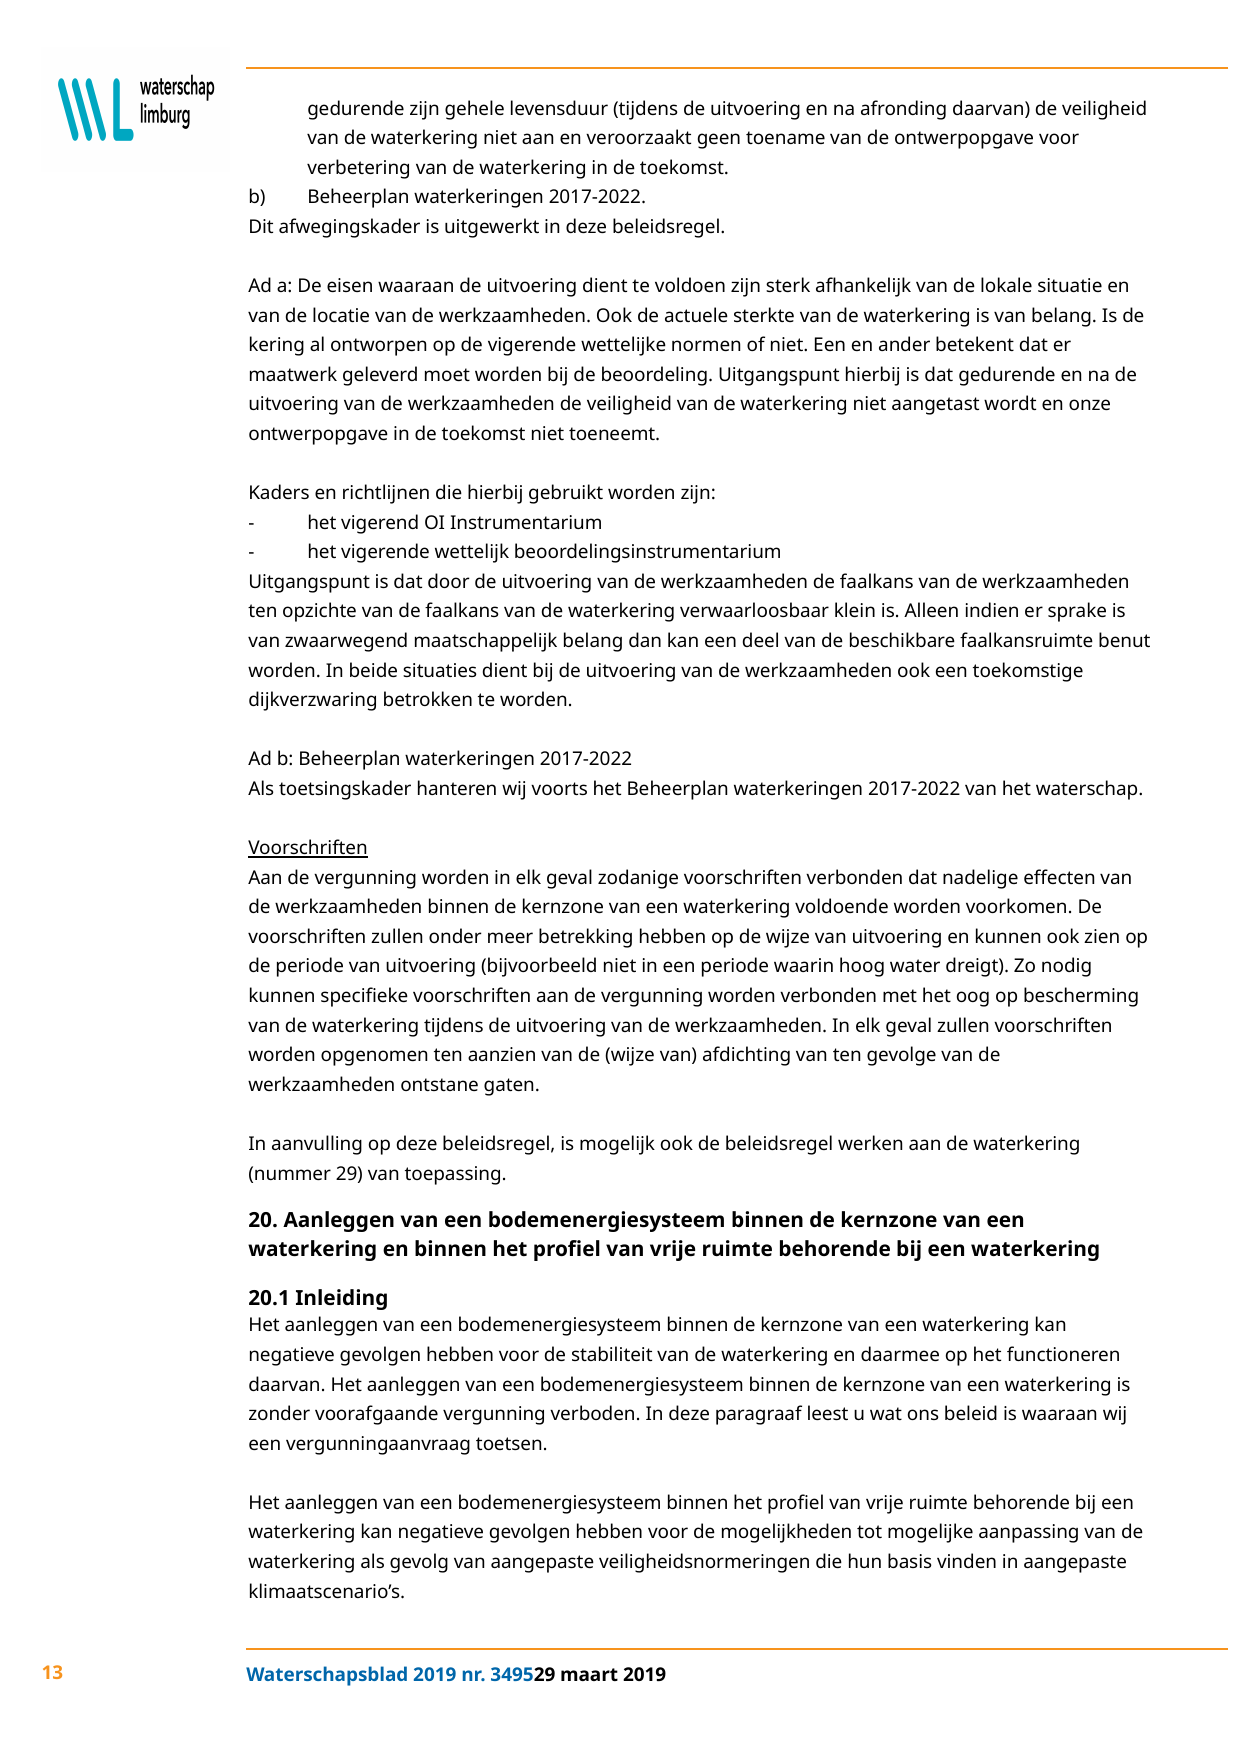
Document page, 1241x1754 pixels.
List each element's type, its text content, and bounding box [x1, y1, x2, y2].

text Voorschriften [248, 834, 1152, 860]
text 20.1 Inleiding [248, 1283, 1152, 1312]
text In aanvulling op deze beleidsregel, is mogelijk ook de beleidsregel werken aan de waterkering (nummer 29) van toepassing. [248, 1130, 1152, 1186]
list het vigerend OI Instrumentarium [248, 509, 1152, 535]
text Het aanleggen van een bodemenergiesysteem binnen het profiel van vrije ruimte behorende bij een waterkering kan negatieve gevolgen hebben voor de mogelijkheden tot mogelijke aanpassing van de waterkering als gevolg van aangepaste veiligheidsnormeringen die hun basis vinden in aangepaste klimaatscenario’s. [248, 1489, 1152, 1603]
text Aan de vergunning worden in elk geval zodanige voorschriften verbonden dat nadelige effecten van de werkzaamheden binnen de kernzone van een waterkering voldoende worden voorkomen. De voorschriften zullen onder meer betrekking hebben op de wijze van uitvoering en kunnen ook zien op de periode van uitvoering (bijvoorbeeld niet in een periode waarin hoog water dreigt). Zo nodig kunnen specifieke voorschriften aan de vergunning worden verbonden met het oog op bescherming van de waterkering tijdens de uitvoering van de werkzaamheden. In elk geval zullen voorschriften worden opgenomen ten aanzien van de (wijze van) afdichting van ten gevolge van de werkzaamheden ontstane gaten. [248, 864, 1152, 1097]
list gedurende zijn gehele levensduur (tijdens de uitvoering en na afronding daarvan) de veiligheid van de waterkering niet aan en veroorzaakt geen toename van de ontwerpopgave voor verbetering van de waterkering in de toekomst. [248, 95, 1152, 180]
text Ad a: De eisen waaraan de uitvoering dient te voldoen zijn sterk afhankelijk van de lokale situatie en van de locatie van de werkzaamheden. Ook de actuele sterkte van de waterkering is van belang. Is de kering al ontworpen op de vigerende wettelijke normen of niet. Een en ander betekent dat er maatwerk geleverd moet worden bij de beoordeling. Uitgangspunt hierbij is dat gedurende en na de uitvoering van de werkzaamheden de veiligheid van de waterkering niet aangetast wordt en onze ontwerpopgave in de toekomst niet toeneemt. [248, 272, 1152, 446]
text Ad b: Beheerplan waterkeringen 2017-2022 [248, 746, 1152, 771]
text Als toetsingskader hanteren wij voorts het Beheerplan waterkeringen 2017-2022 van het waterschap. [248, 775, 1152, 801]
text Kaders en richtlijnen die hierbij gebruikt worden zijn: [248, 479, 1152, 505]
text Uitgangspunt is dat door de uitvoering van de werkzaamheden de faalkans van de werkzaamheden ten opzichte van de faalkans van de waterkering verwaarloosbaar klein is. Alleen indien er sprake is van zwaarwegend maatschappelijk belang dan kan een deel van de beschikbare faalkansruimte benut worden. In beide situaties dient bij de uitvoering van de werkzaamheden ook een toekomstige dijkverzwaring betrokken te worden. [248, 568, 1152, 712]
picture [41, 47, 231, 172]
text Het aanleggen van een bodemenergiesysteem binnen de kernzone van een waterkering kan negatieve gevolgen hebben voor de stabiliteit van de waterkering en daarmee op het functioneren daarvan. Het aanleggen van een bodemenergiesysteem binnen de kernzone van een waterkering is zonder voorafgaande vergunning verboden. In deze paragraaf leest u wat ons beleid is waaraan wij een vergunningaanvraag toetsen. [248, 1312, 1152, 1456]
list het vigerende wettelijk beoordelingsinstrumentarium [248, 538, 1152, 564]
list Beheerplan waterkeringen 2017-2022. [248, 183, 1152, 209]
text 20. Aanleggen van een bodemenergiesysteem binnen de kernzone van een waterkering en binnen het profiel van vrije ruimte behorende bij een waterkering [248, 1205, 1152, 1262]
text Dit afwegingskader is uitgewerkt in deze beleidsregel. [248, 213, 1152, 239]
